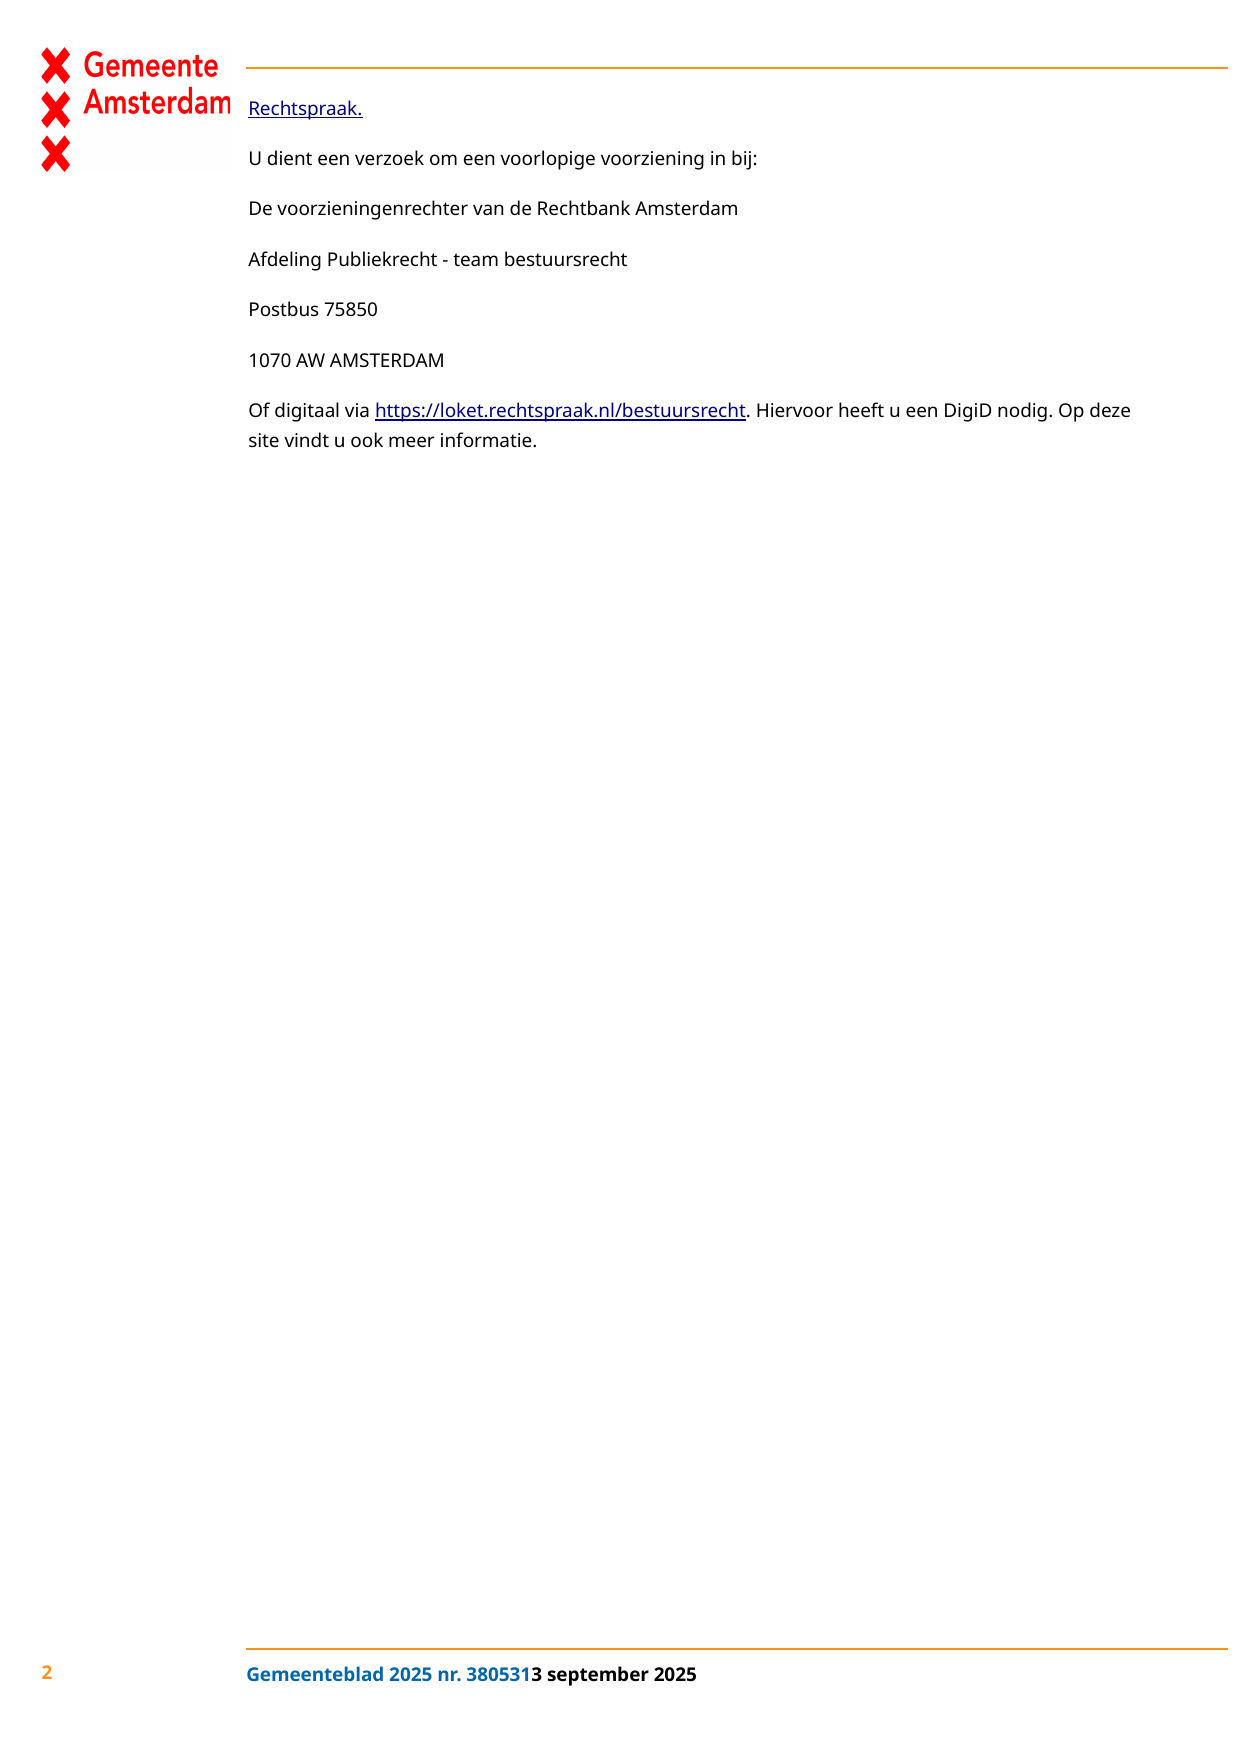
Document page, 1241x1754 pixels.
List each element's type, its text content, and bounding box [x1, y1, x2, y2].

text Afdeling Publiekrecht - team bestuursrecht [248, 246, 1152, 272]
text Postbus 75850 [248, 296, 1152, 322]
text Of digitaal via https://loket.rechtspraak.nl/bestuursrecht. Hiervoor heeft u een DigiD nodig. Op deze site vindt u ook meer informatie. [248, 397, 1152, 453]
text De voorzieningenrechter van de Rechtbank Amsterdam [248, 196, 1152, 221]
text 1070 AW AMSTERDAM [248, 347, 1152, 373]
text U dient een verzoek om een voorlopige voorziening in bij: [248, 145, 1152, 171]
picture [41, 47, 231, 172]
text Rechtspraak. [248, 95, 1152, 121]
